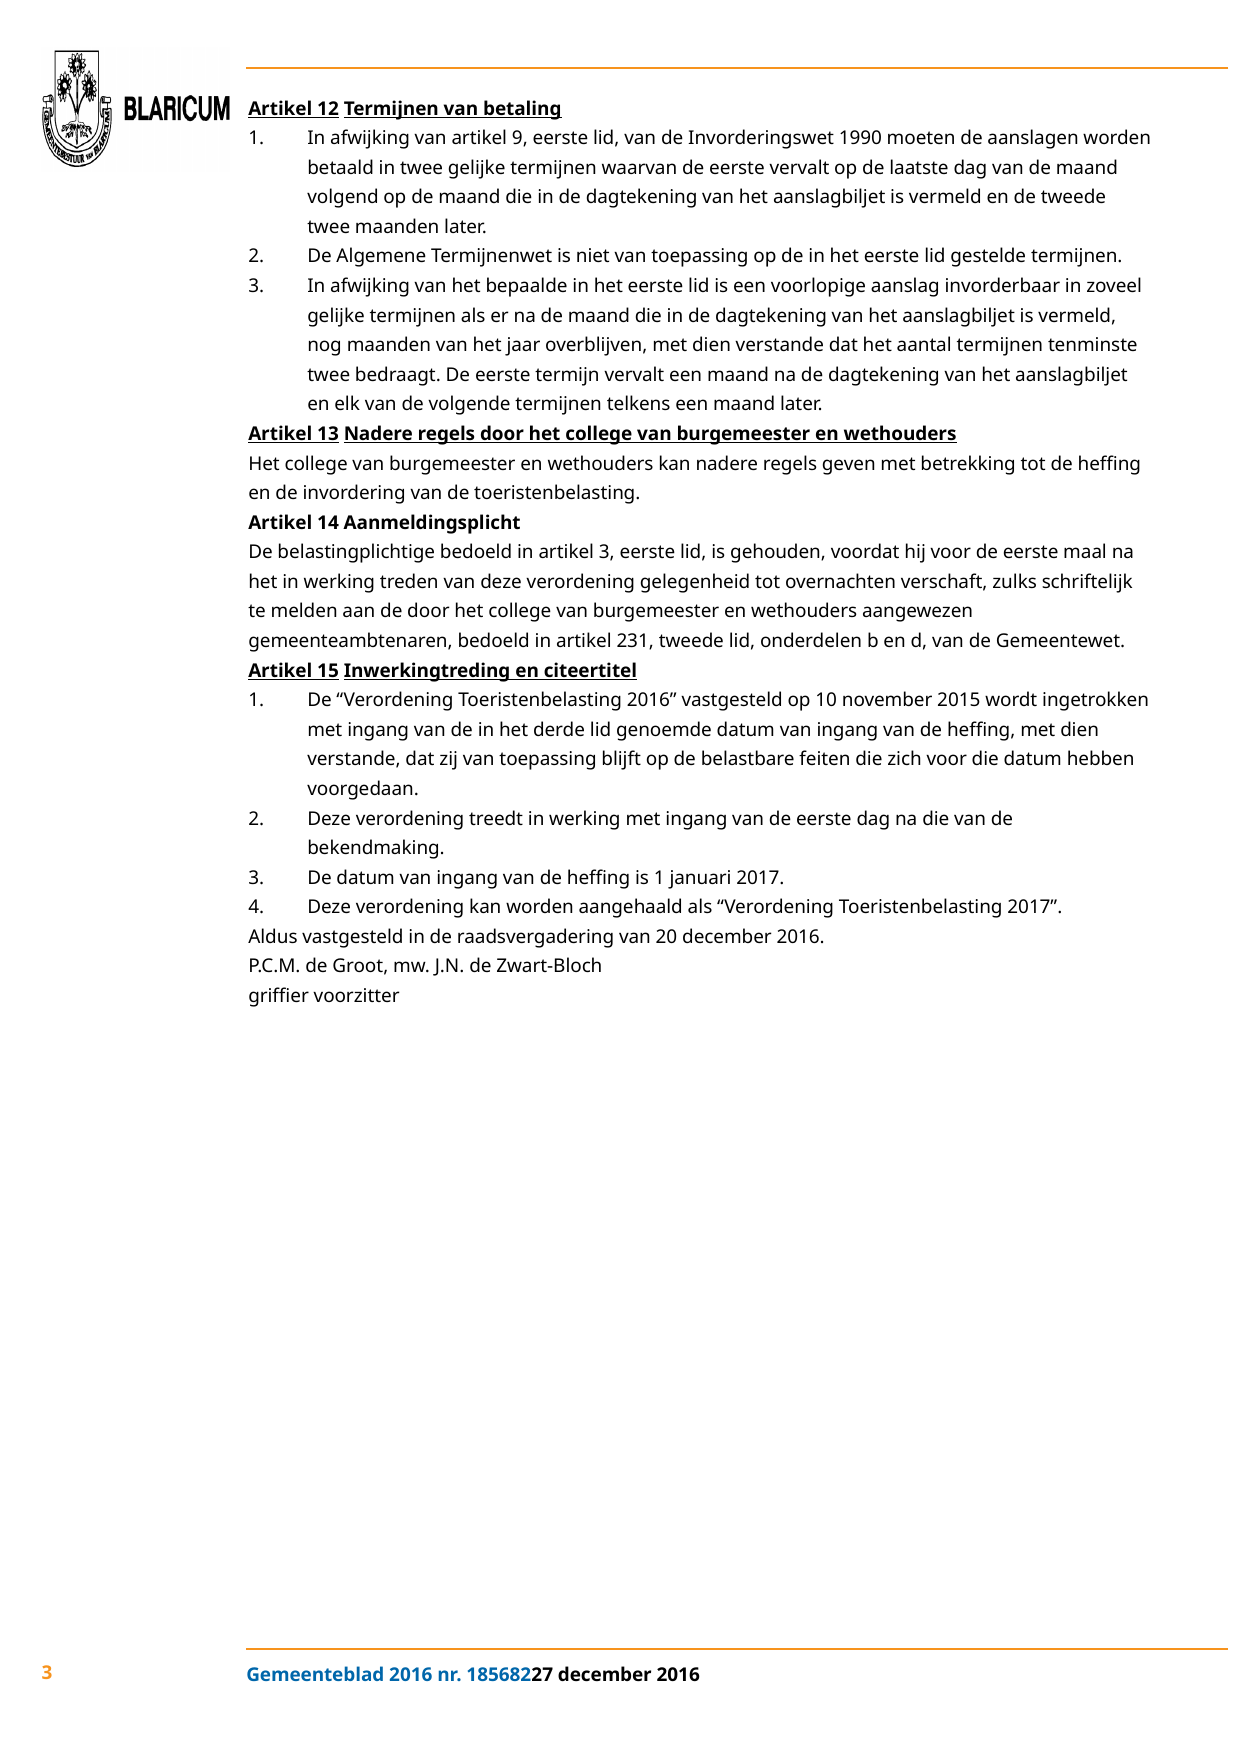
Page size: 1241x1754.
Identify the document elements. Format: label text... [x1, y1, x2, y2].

text Artikel 15 Inwerkingtreding en citeertitel [248, 657, 1152, 683]
text Het college van burgemeester en wethouders kan nadere regels geven met betrekking tot de heffing en de invordering van de toeristenbelasting. [248, 450, 1152, 505]
text De belastingplichtige bedoeld in artikel 3, eerste lid, is gehouden, voordat hij voor de eerste maal na het in werking treden van deze verordening gelegenheid tot overnachten verschaft, zulks schriftelijk te melden aan de door het college van burgemeester en wethouders aangewezen gemeenteambtenaren, bedoeld in artikel 231, tweede lid, onderdelen b en d, van de Gemeentewet. [248, 538, 1152, 653]
list De Algemene Termijnenwet is niet van toepassing op de in het eerste lid gestelde termijnen. [248, 243, 1152, 268]
picture [41, 47, 231, 172]
text griffier voorzitter [248, 982, 1152, 1008]
text Artikel 14 Aanmeldingsplicht [248, 509, 1152, 535]
text Artikel 12 Termijnen van betaling [248, 95, 1152, 121]
list De datum van ingang van de heffing is 1 januari 2017. [248, 864, 1152, 890]
text Artikel 13 Nadere regels door het college van burgemeester en wethouders [248, 420, 1152, 446]
list In afwijking van artikel 9, eerste lid, van de Invorderingswet 1990 moeten de aanslagen worden betaald in twee gelijke termijnen waarvan de eerste vervalt op de laatste dag van de maand volgend op de maand die in de dagtekening van het aanslagbiljet is vermeld en de tweede twee maanden later. [248, 124, 1152, 239]
list De “Verordening Toeristenbelasting 2016” vastgesteld op 10 november 2015 wordt ingetrokken met ingang van de in het derde lid genoemde datum van ingang van de heffing, met dien verstande, dat zij van toepassing blijft op de belastbare feiten die zich voor die datum hebben voorgedaan. [248, 686, 1152, 801]
text P.C.M. de Groot, mw. J.N. de Zwart-Bloch [248, 953, 1152, 978]
text Aldus vastgesteld in de raadsvergadering van 20 december 2016. [248, 923, 1152, 949]
list Deze verordening kan worden aangehaald als “Verordening Toeristenbelasting 2017”. [248, 893, 1152, 919]
list Deze verordening treedt in werking met ingang van de eerste dag na die van de bekendmaking. [248, 805, 1152, 860]
list In afwijking van het bepaalde in het eerste lid is een voorlopige aanslag invorderbaar in zoveel gelijke termijnen als er na de maand die in de dagtekening van het aanslagbiljet is vermeld, nog maanden van het jaar overblijven, met dien verstande dat het aantal termijnen tenminste twee bedraagt. De eerste termijn vervalt een maand na de dagtekening van het aanslagbiljet en elk van de volgende termijnen telkens een maand later. [248, 272, 1152, 416]
